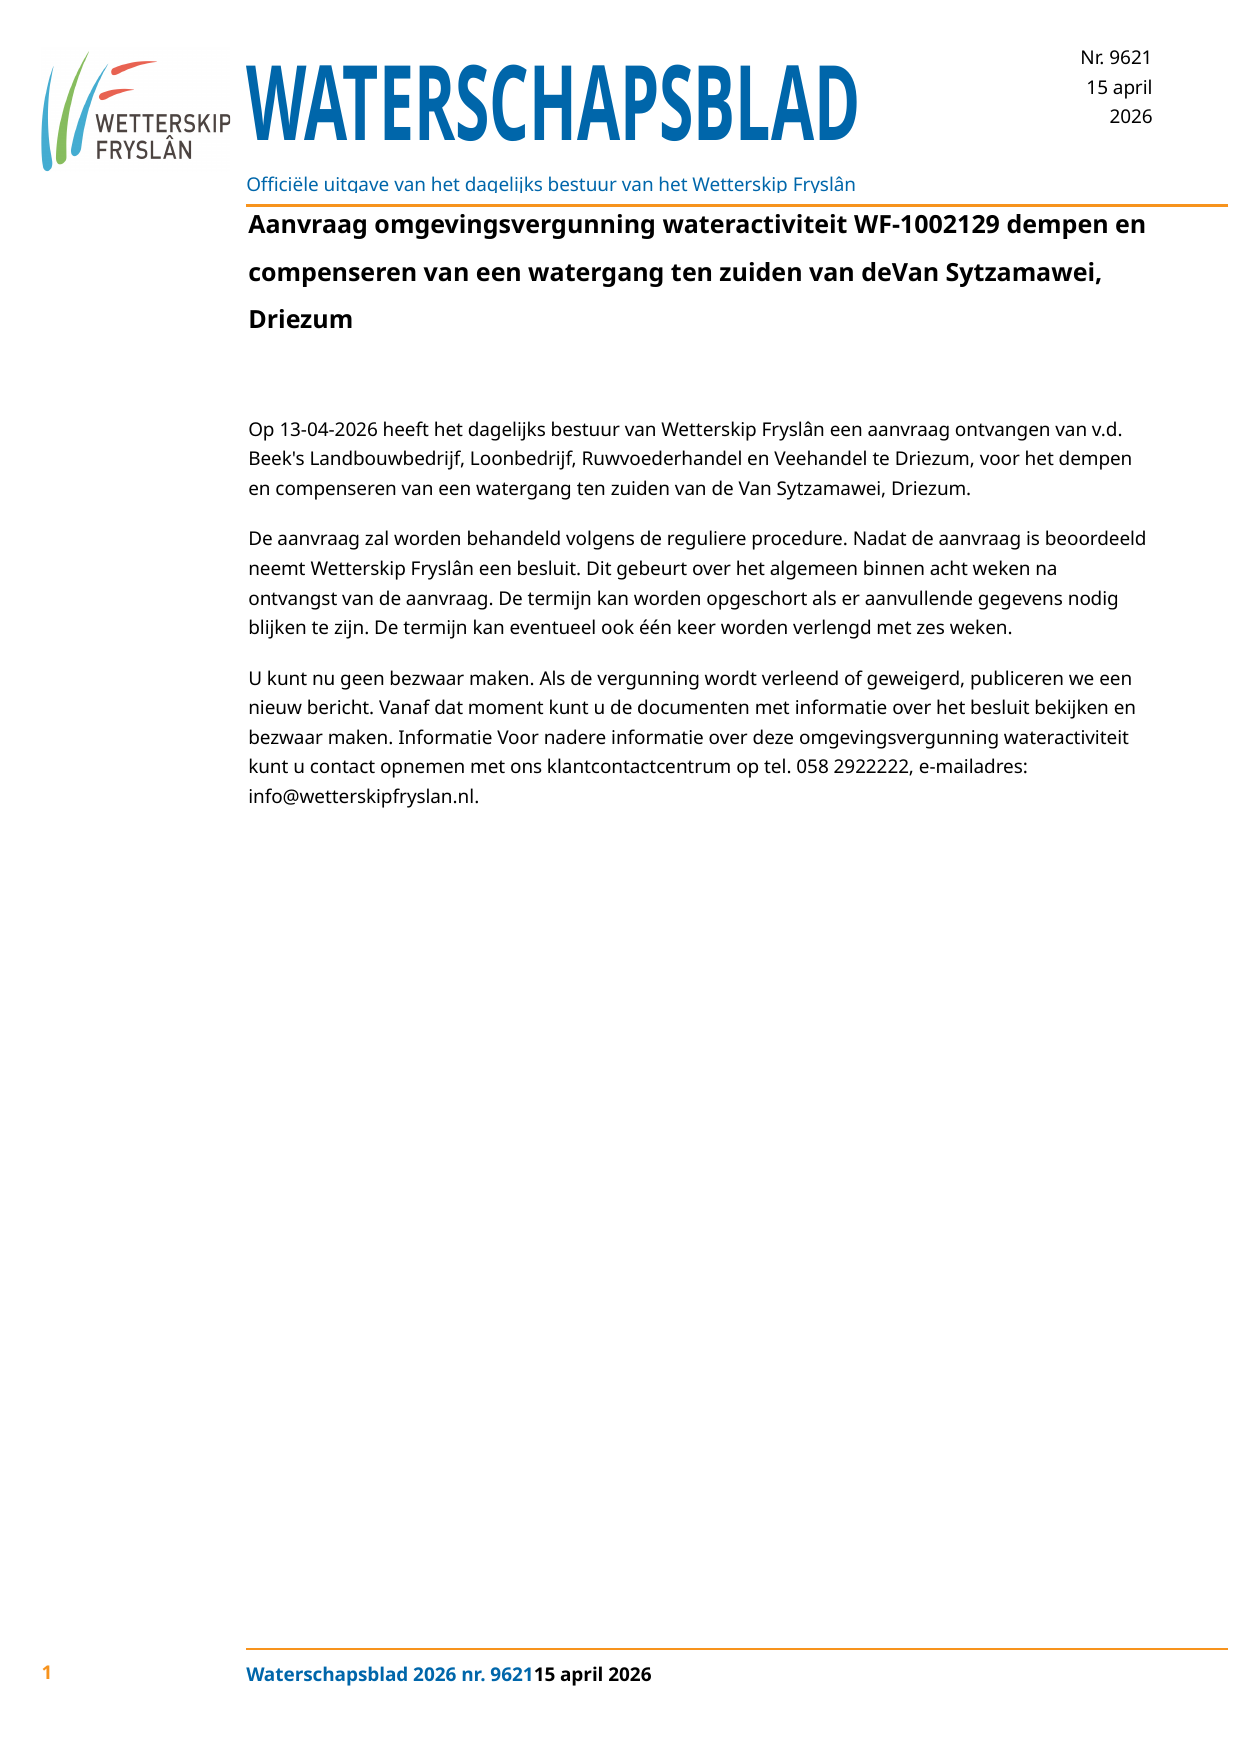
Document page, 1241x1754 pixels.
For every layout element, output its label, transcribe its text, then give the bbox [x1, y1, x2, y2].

picture [41, 47, 231, 172]
text Op 13-04-2026 heeft het dagelijks bestuur van Wetterskip Fryslân een aanvraag ontvangen van v.d. Beek's Landbouwbedrijf, Loonbedrijf, Ruwvoederhandel en Veehandel te Driezum, voor het dempen en compenseren van een watergang ten zuiden van de Van Sytzamawei, Driezum. [248, 416, 1152, 501]
text U kunt nu geen bezwaar maken. Als de vergunning wordt verleend of geweigerd, publiceren we een nieuw bericht. Vanaf dat moment kunt u de documenten met informatie over het besluit bekijken en bezwaar maken. Informatie Voor nadere informatie over deze omgevingsvergunning wateractiviteit kunt u contact opnemen met ons klantcontactcentrum op tel. 058 2922222, e-mailadres: info@wetterskipfryslan.nl. [248, 665, 1152, 809]
text Aanvraag omgevingsvergunning wateractiviteit WF-1002129 dempen en compenseren van een watergang ten zuiden van deVan Sytzamawei, Driezum [248, 207, 1152, 336]
text De aanvraag zal worden behandeld volgens de reguliere procedure. Nadat de aanvraag is beoordeeld neemt Wetterskip Fryslân een besluit. Dit gebeurt over het algemeen binnen acht weken na ontvangst van de aanvraag. De termijn kan worden opgeschort als er aanvullende gegevens nodig blijken te zijn. De termijn kan eventueel ook één keer worden verlengd met zes weken. [248, 526, 1152, 640]
